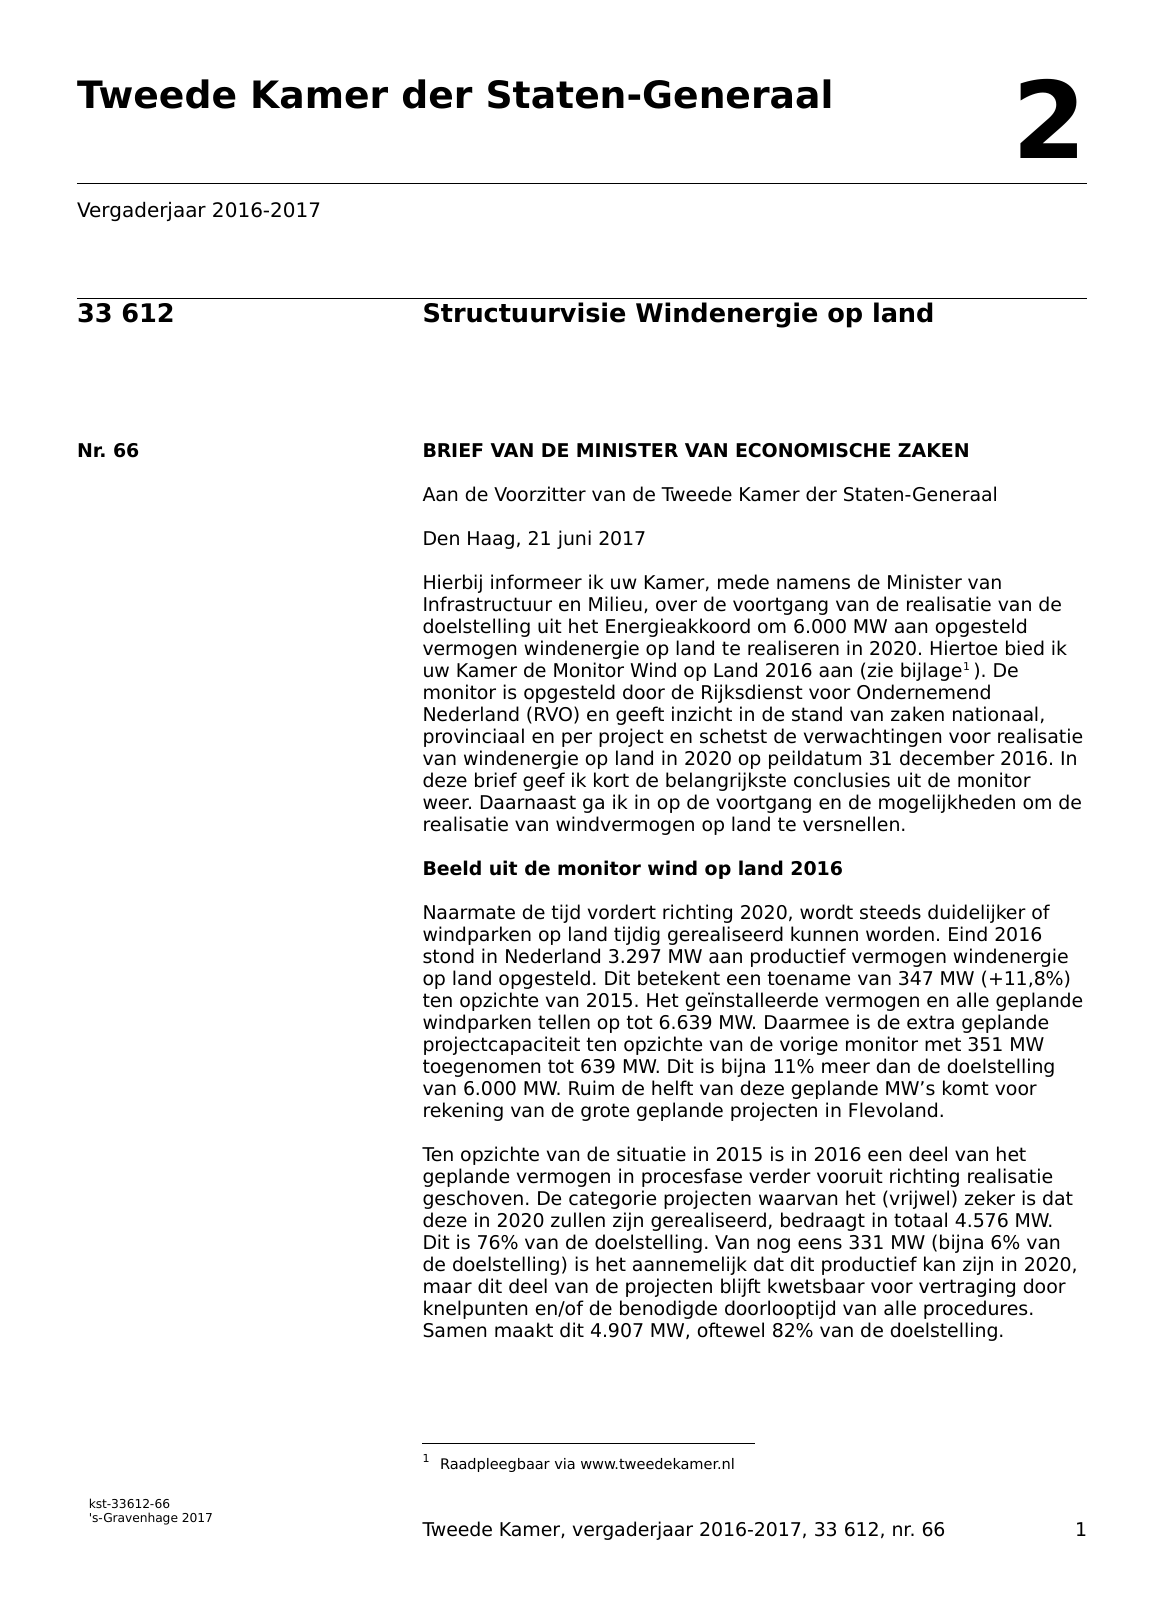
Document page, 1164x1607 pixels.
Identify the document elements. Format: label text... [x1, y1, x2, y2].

text Den Haag, 21 juni 2017 [422, 528, 1087, 550]
subtitle Beeld uit de monitor wind op land 2016 [422, 858, 1087, 880]
text Hierbij informeer ik uw Kamer, mede namens de Minister van Infrastructuur en Milieu, over de voortgang van de realisatie van de doelstelling uit het Energieakkoord om 6.000 MW aan opgesteld vermogen windenergie op land te realiseren in 2020. Hiertoe bied ik uw Kamer de Monitor Wind op Land 2016 aan (zie bijlage). De monitor is opgesteld door de Rijksdienst voor Ondernemend Nederland (RVO) en geeft inzicht in de stand van zaken nationaal, provinciaal en per project en schetst de verwachtingen voor realisatie van windenergie op land in 2020 op peildatum 31 december 2016. In deze brief geef ik kort de belangrijkste conclusies uit de monitor weer. Daarnaast ga ik in op de voortgang en de mogelijkheden om de realisatie van windvermogen op land te versnellen. [422, 572, 1087, 836]
text Raadpleegbaar via www.tweedekamer.nl [422, 1452, 1087, 1474]
text Aan de Voorzitter van de Tweede Kamer der Staten-Generaal [422, 484, 1087, 506]
table_header Tweede Kamer der Staten-Generaal [77, 59, 886, 183]
table_header 2 [886, 59, 1087, 183]
text 's-Gravenhage 2017 [88, 1511, 323, 1525]
subtitle Nr. 66 BRIEF VAN DE MINISTER VAN ECONOMISCHE ZAKEN [77, 440, 1087, 462]
text Ten opzichte van de situatie in 2015 is in 2016 een deel van het geplande vermogen in procesfase verder vooruit richting realisatie geschoven. De categorie projecten waarvan het (vrijwel) zeker is dat deze in 2020 zullen zijn gerealiseerd, bedraagt in totaal 4.576 MW. Dit is 76% van de doelstelling. Van nog eens 331 MW (bijna 6% van de doelstelling) is het aannemelijk dat dit productief kan zijn in 2020, maar dit deel van de projecten blijft kwetsbaar voor vertraging door knelpunten en/of de benodigde doorlooptijd van alle procedures. Samen maakt dit 4.907 MW, oftewel 82% van de doelstelling. [422, 1144, 1087, 1342]
text kst-33612-66 [88, 1497, 323, 1511]
text Naarmate de tijd vordert richting 2020, wordt steeds duidelijker of windparken op land tijdig gerealiseerd kunnen worden. Eind 2016 stond in Nederland 3.297 MW aan productief vermogen windenergie op land opgesteld. Dit betekent een toename van 347 MW (+11,8%) ten opzichte van 2015. Het geïnstalleerde vermogen en alle geplande windparken tellen op tot 6.639 MW. Daarmee is de extra geplande projectcapaciteit ten opzichte van de vorige monitor met 351 MW toegenomen tot 639 MW. Dit is bijna 11% meer dan de doelstelling van 6.000 MW. Ruim de helft van deze geplande MW’s komt voor rekening van de grote geplande projecten in Flevoland. [422, 902, 1087, 1122]
subtitle 33 612 Structuurvisie Windenergie op land [77, 299, 1087, 329]
table_cell Vergaderjaar 2016-2017 [77, 184, 1087, 298]
